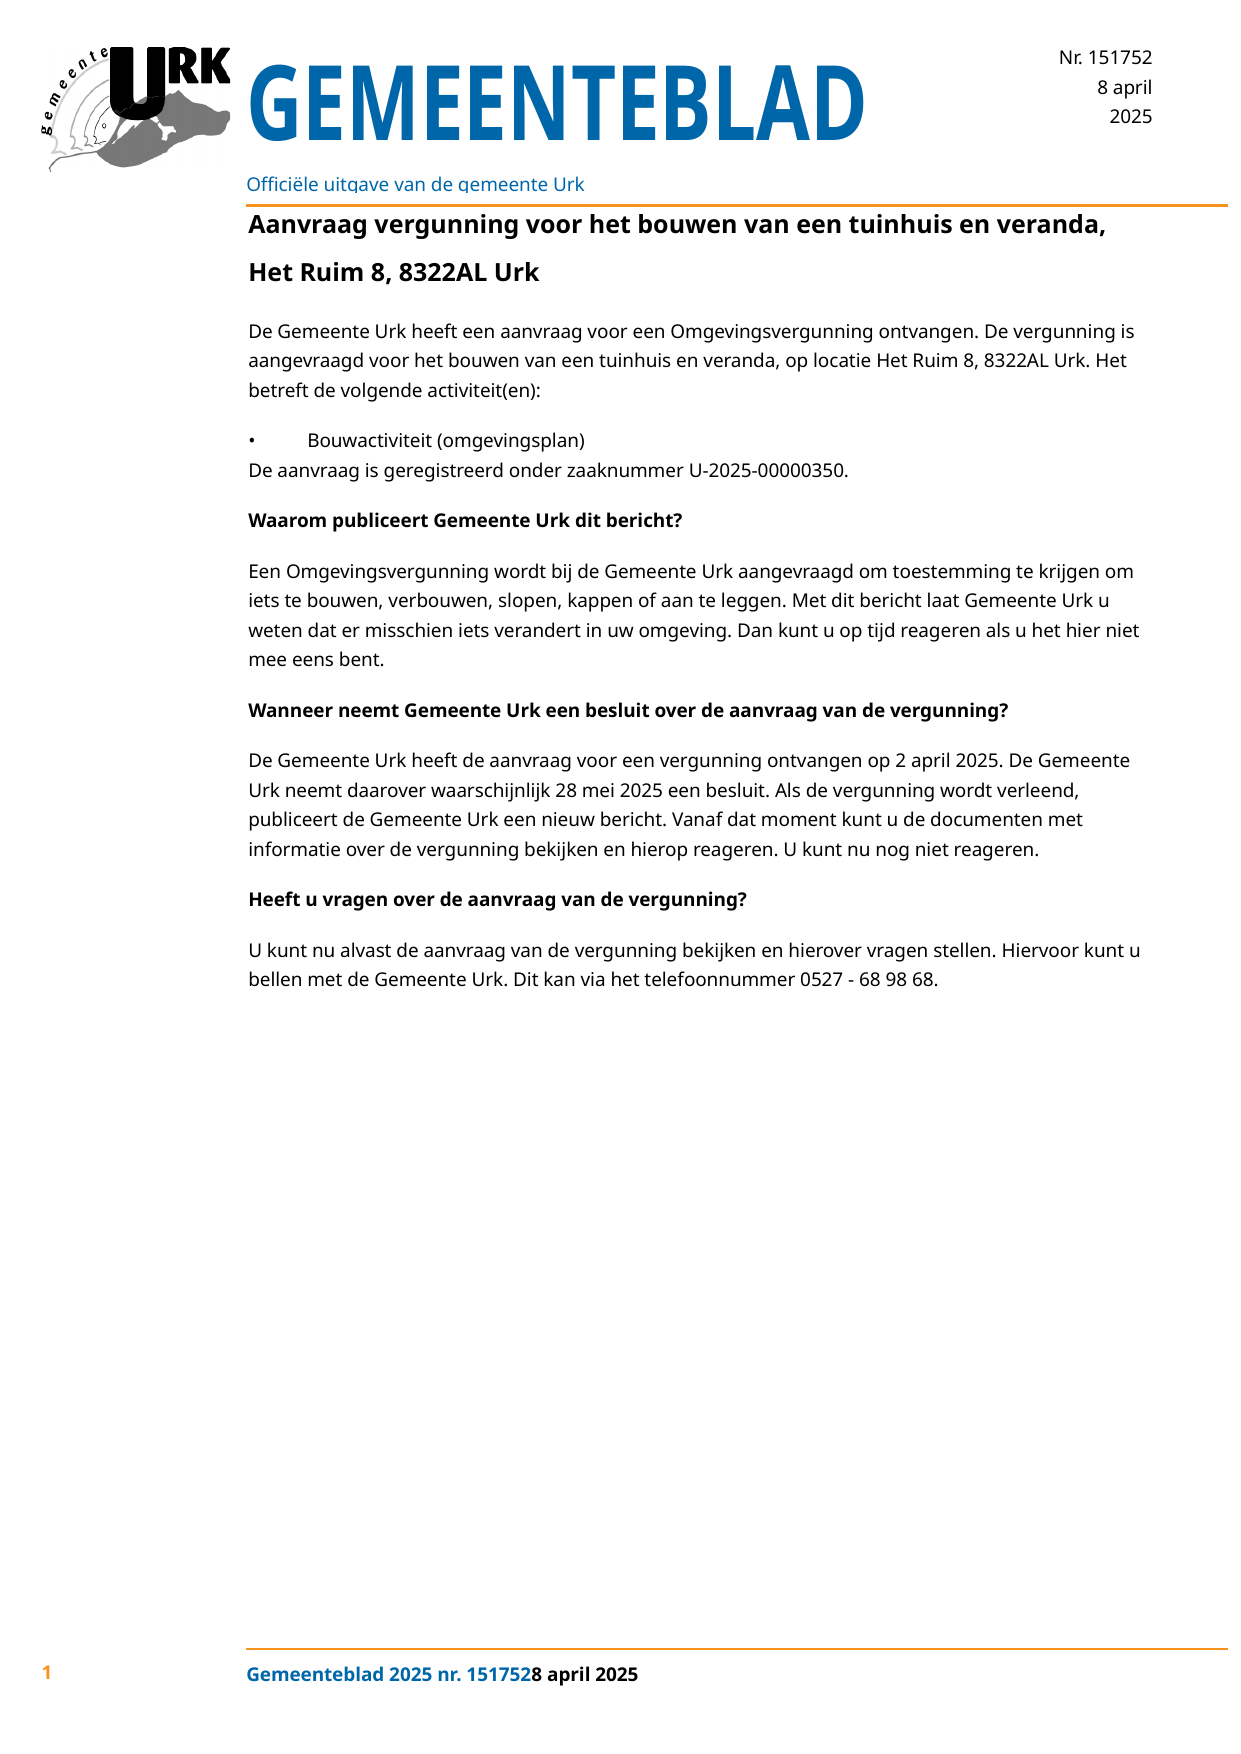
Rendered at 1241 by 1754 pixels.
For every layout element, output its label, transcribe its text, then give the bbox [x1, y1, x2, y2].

text U kunt nu alvast de aanvraag van de vergunning bekijken en hierover vragen stellen. Hiervoor kunt u bellen met de Gemeente Urk. Dit kan via het telefoonnummer 0527 - 68 98 68. [248, 937, 1152, 992]
text Aanvraag vergunning voor het bouwen van een tuinhuis en veranda, Het Ruim 8, 8322AL Urk [248, 207, 1152, 288]
list Bouwactiviteit (omgevingsplan) [248, 427, 1152, 453]
text Waarom publiceert Gemeente Urk dit bericht? [248, 507, 1152, 533]
text Een Omgevingsvergunning wordt bij de Gemeente Urk aangevraagd om toestemming te krijgen om iets te bouwen, verbouwen, slopen, kappen of aan te leggen. Met dit bericht laat Gemeente Urk u weten dat er misschien iets verandert in uw omgeving. Dan kunt u op tijd reageren als u het hier niet mee eens bent. [248, 558, 1152, 672]
text De Gemeente Urk heeft een aanvraag voor een Omgevingsvergunning ontvangen. De vergunning is aangevraagd voor het bouwen van een tuinhuis en veranda, op locatie Het Ruim 8, 8322AL Urk. Het betreft de volgende activiteit(en): [248, 318, 1152, 403]
picture [41, 47, 231, 172]
text Wanneer neemt Gemeente Urk een besluit over de aanvraag van de vergunning? [248, 697, 1152, 723]
text Heeft u vragen over de aanvraag van de vergunning? [248, 887, 1152, 912]
text De Gemeente Urk heeft de aanvraag voor een vergunning ontvangen op 2 april 2025. De Gemeente Urk neemt daarover waarschijnlijk 28 mei 2025 een besluit. Als de vergunning wordt verleend, publiceert de Gemeente Urk een nieuw bericht. Vanaf dat moment kunt u de documenten met informatie over de vergunning bekijken en hierop reageren. U kunt nu nog niet reageren. [248, 747, 1152, 862]
text De aanvraag is geregistreerd onder zaaknummer U-2025-00000350. [248, 457, 1152, 483]
